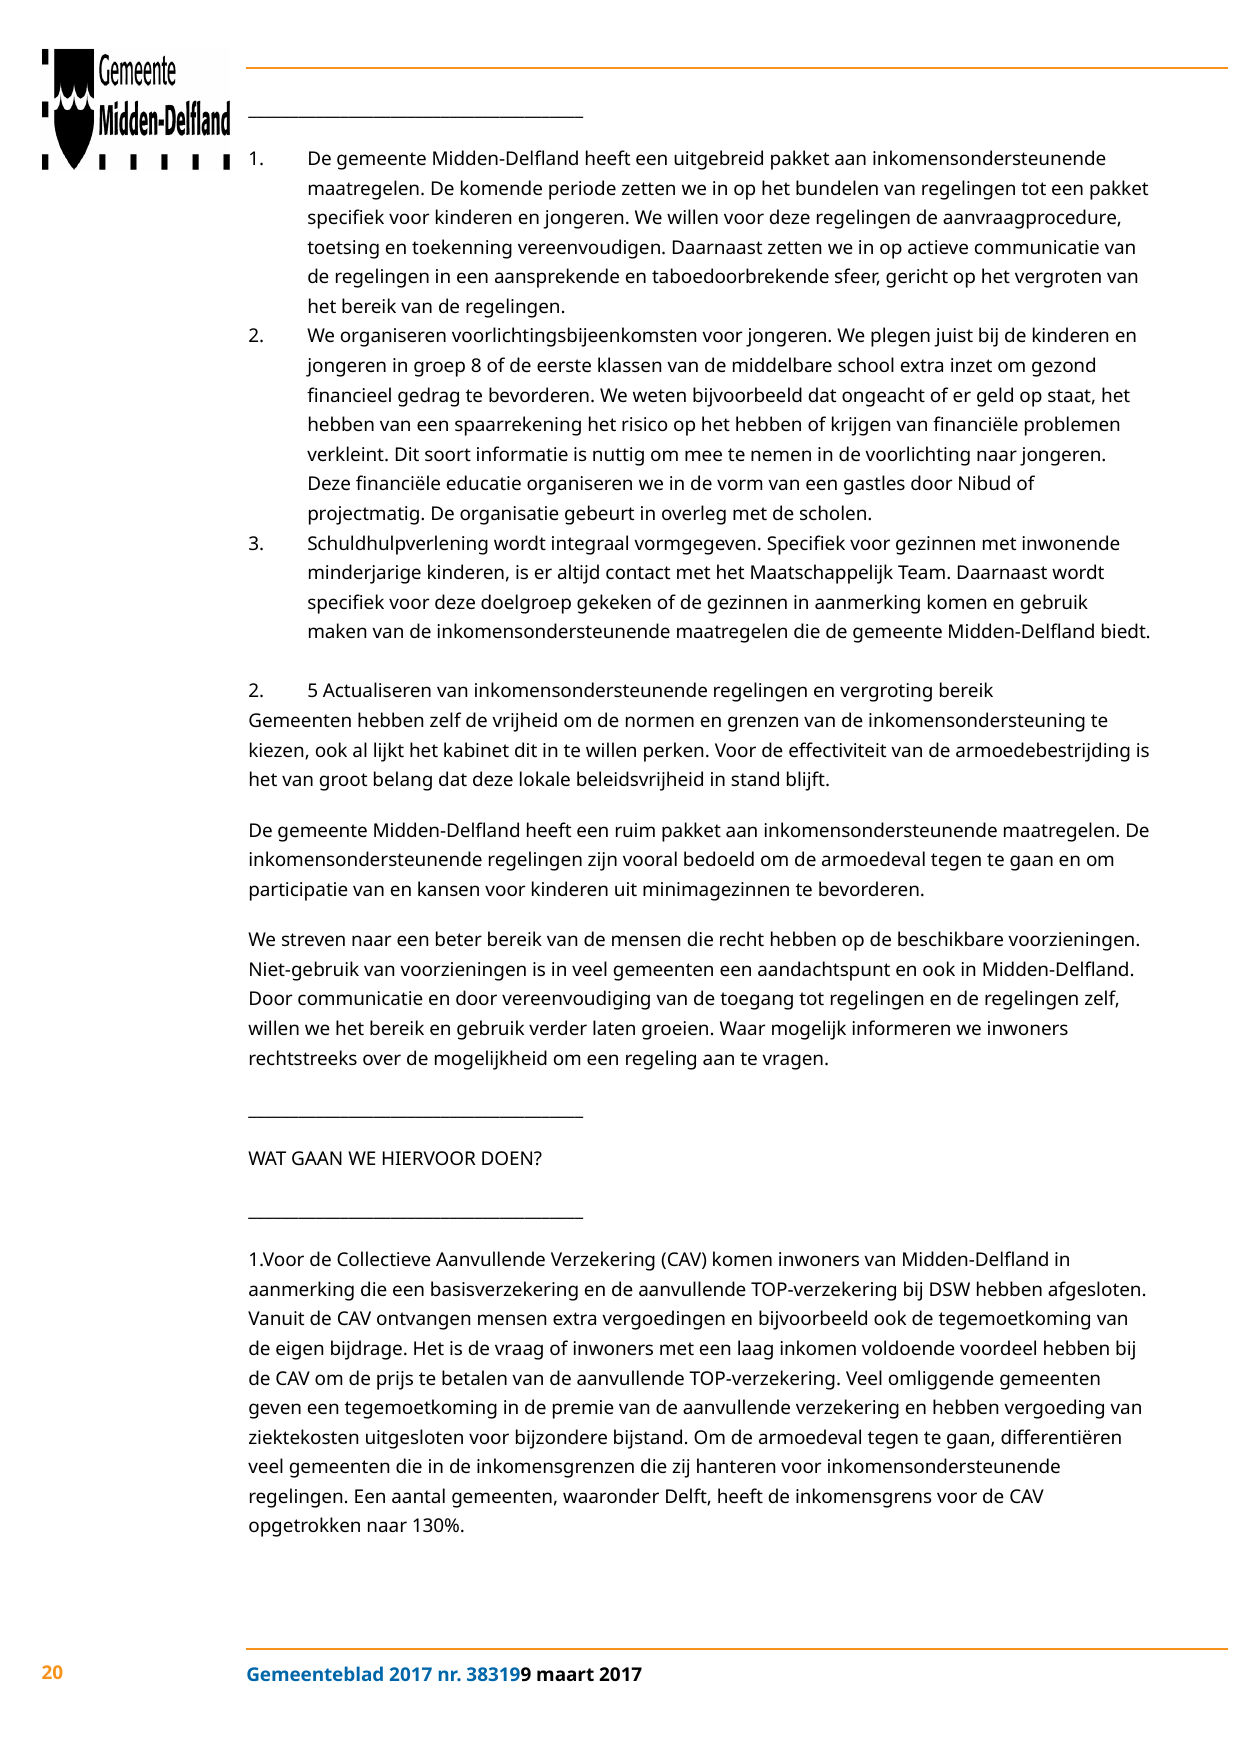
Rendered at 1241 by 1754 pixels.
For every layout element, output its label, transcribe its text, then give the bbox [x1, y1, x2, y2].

text De gemeente Midden-Delfland heeft een ruim pakket aan inkomensondersteunende maatregelen. De inkomensondersteunende regelingen zijn vooral bedoeld om de armoedeval tegen te gaan en om participatie van en kansen voor kinderen uit minimagezinnen te bevorderen. [248, 817, 1152, 902]
text 1.Voor de Collectieve Aanvullende Verzekering (CAV) komen inwoners van Midden-Delfland in aanmerking die een basisverzekering en de aanvullende TOP-verzekering bij DSW hebben afgesloten. Vanuit de CAV ontvangen mensen extra vergoedingen en bijvoorbeeld ook de tegemoetkoming van de eigen bijdrage. Het is de vraag of inwoners met een laag inkomen voldoende voordeel hebben bij de CAV om de prijs te betalen van de aanvullende TOP-verzekering. Veel omliggende gemeenten geven een tegemoetkoming in de premie van de aanvullende verzekering en hebben vergoeding van ziektekosten uitgesloten voor bijzondere bijstand. Om de armoedeval tegen te gaan, differentiëren veel gemeenten die in de inkomensgrenzen die zij hanteren voor inkomensondersteunende regelingen. Een aantal gemeenten, waaronder Delft, heeft de inkomensgrens voor de CAV opgetrokken naar 130%. [248, 1246, 1152, 1538]
list Schuldhulpverlening wordt integraal vormgegeven. Specifiek voor gezinnen met inwonende minderjarige kinderen, is er altijd contact met het Maatschappelijk Team. Daarnaast wordt specifiek voor deze doelgroep gekeken of de gezinnen in aanmerking komen en gebruik maken van de inkomensondersteunende maatregelen die de gemeente Midden-Delfland biedt. [248, 530, 1152, 644]
list 5 Actualiseren van inkomensondersteunende regelingen en vergroting bereik [248, 678, 1152, 703]
list De gemeente Midden-Delfland heeft een uitgebreid pakket aan inkomensondersteunende maatregelen. De komende periode zetten we in op het bundelen van regelingen tot een pakket specifiek voor kinderen en jongeren. We willen voor deze regelingen de aanvraagprocedure, toetsing en toekenning vereenvoudigen. Daarnaast zetten we in op actieve communicatie van de regelingen in een aansprekende en taboedoorbrekende sfeer, gericht op het vergroten van het bereik van de regelingen. [248, 145, 1152, 319]
list We organiseren voorlichtingsbijeenkomsten voor jongeren. We plegen juist bij de kinderen en jongeren in groep 8 of de eerste klassen van de middelbare school extra inzet om gezond financieel gedrag te bevorderen. We weten bijvoorbeeld dat ongeacht of er geld op staat, het hebben van een spaarrekening het risico op het hebben of krijgen van financiële problemen verkleint. Dit soort informatie is nuttig om mee te nemen in de voorlichting naar jongeren. Deze financiële educatie organiseren we in de vorm van een gastles door Nibud of projectmatig. De organisatie gebeurt in overleg met de scholen. [248, 323, 1152, 526]
text Gemeenten hebben zelf de vrijheid om de normen en grenzen van de inkomensondersteuning te kiezen, ook al lijkt het kabinet dit in te willen perken. Voor de effectiviteit van de armoedebestrijding is het van groot belang dat deze lokale beleidsvrijheid in stand blijft. [248, 707, 1152, 792]
picture [41, 47, 231, 172]
text We streven naar een beter bereik van de mensen die recht hebben op de beschikbare voorzieningen. Niet-gebruik van voorzieningen is in veel gemeenten een aandachtspunt en ook in Midden-Delfland. Door communicatie en door vereenvoudiging van de toegang tot regelingen en de regelingen zelf, willen we het bereik en gebruik verder laten groeien. Waar mogelijk informeren we inwoners rechtstreeks over de mogelijkheid om een regeling aan te vragen. [248, 926, 1152, 1071]
text ________________________________________ [248, 95, 1152, 121]
text WAT GAAN WE HIERVOOR DOEN? [248, 1146, 1152, 1171]
text ________________________________________ [248, 1095, 1152, 1121]
text ________________________________________ [248, 1196, 1152, 1222]
